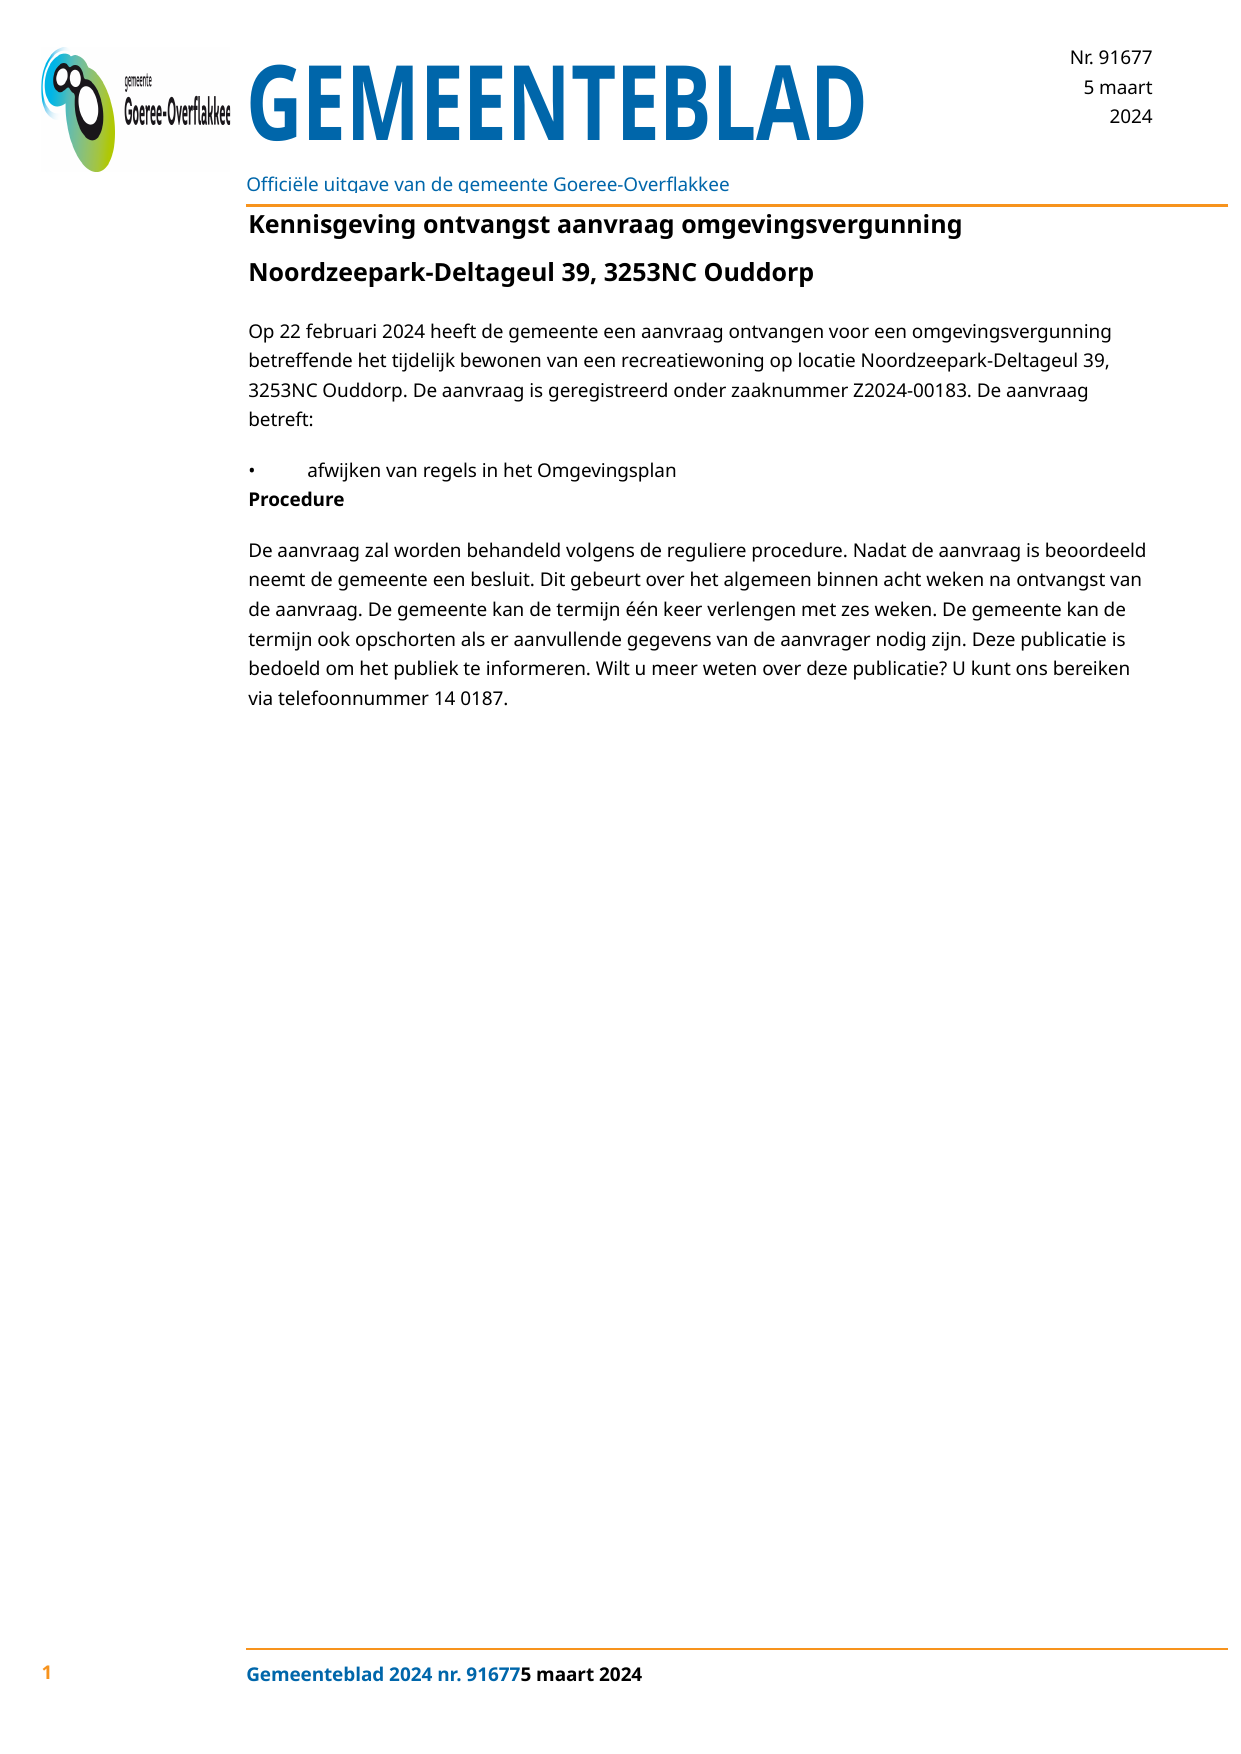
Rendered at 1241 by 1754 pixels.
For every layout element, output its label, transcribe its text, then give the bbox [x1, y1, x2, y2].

text Procedure [248, 487, 1152, 512]
text Op 22 februari 2024 heeft de gemeente een aanvraag ontvangen voor een omgevingsvergunning betreffende het tijdelijk bewonen van een recreatiewoning op locatie Noordzeepark-Deltageul 39, 3253NC Ouddorp. De aanvraag is geregistreerd onder zaaknummer Z2024-00183. De aanvraag betreft: [248, 318, 1152, 432]
text De aanvraag zal worden behandeld volgens de reguliere procedure. Nadat de aanvraag is beoordeeld neemt de gemeente een besluit. Dit gebeurt over het algemeen binnen acht weken na ontvangst van de aanvraag. De gemeente kan de termijn één keer verlengen met zes weken. De gemeente kan de termijn ook opschorten als er aanvullende gegevens van de aanvrager nodig zijn. Deze publicatie is bedoeld om het publiek te informeren. Wilt u meer weten over deze publicatie? U kunt ons bereiken via telefoonnummer 14 0187. [248, 537, 1152, 711]
list afwijken van regels in het Omgevingsplan [248, 457, 1152, 483]
picture [41, 47, 231, 172]
text Kennisgeving ontvangst aanvraag omgevingsvergunning Noordzeepark-Deltageul 39, 3253NC Ouddorp [248, 207, 1152, 288]
